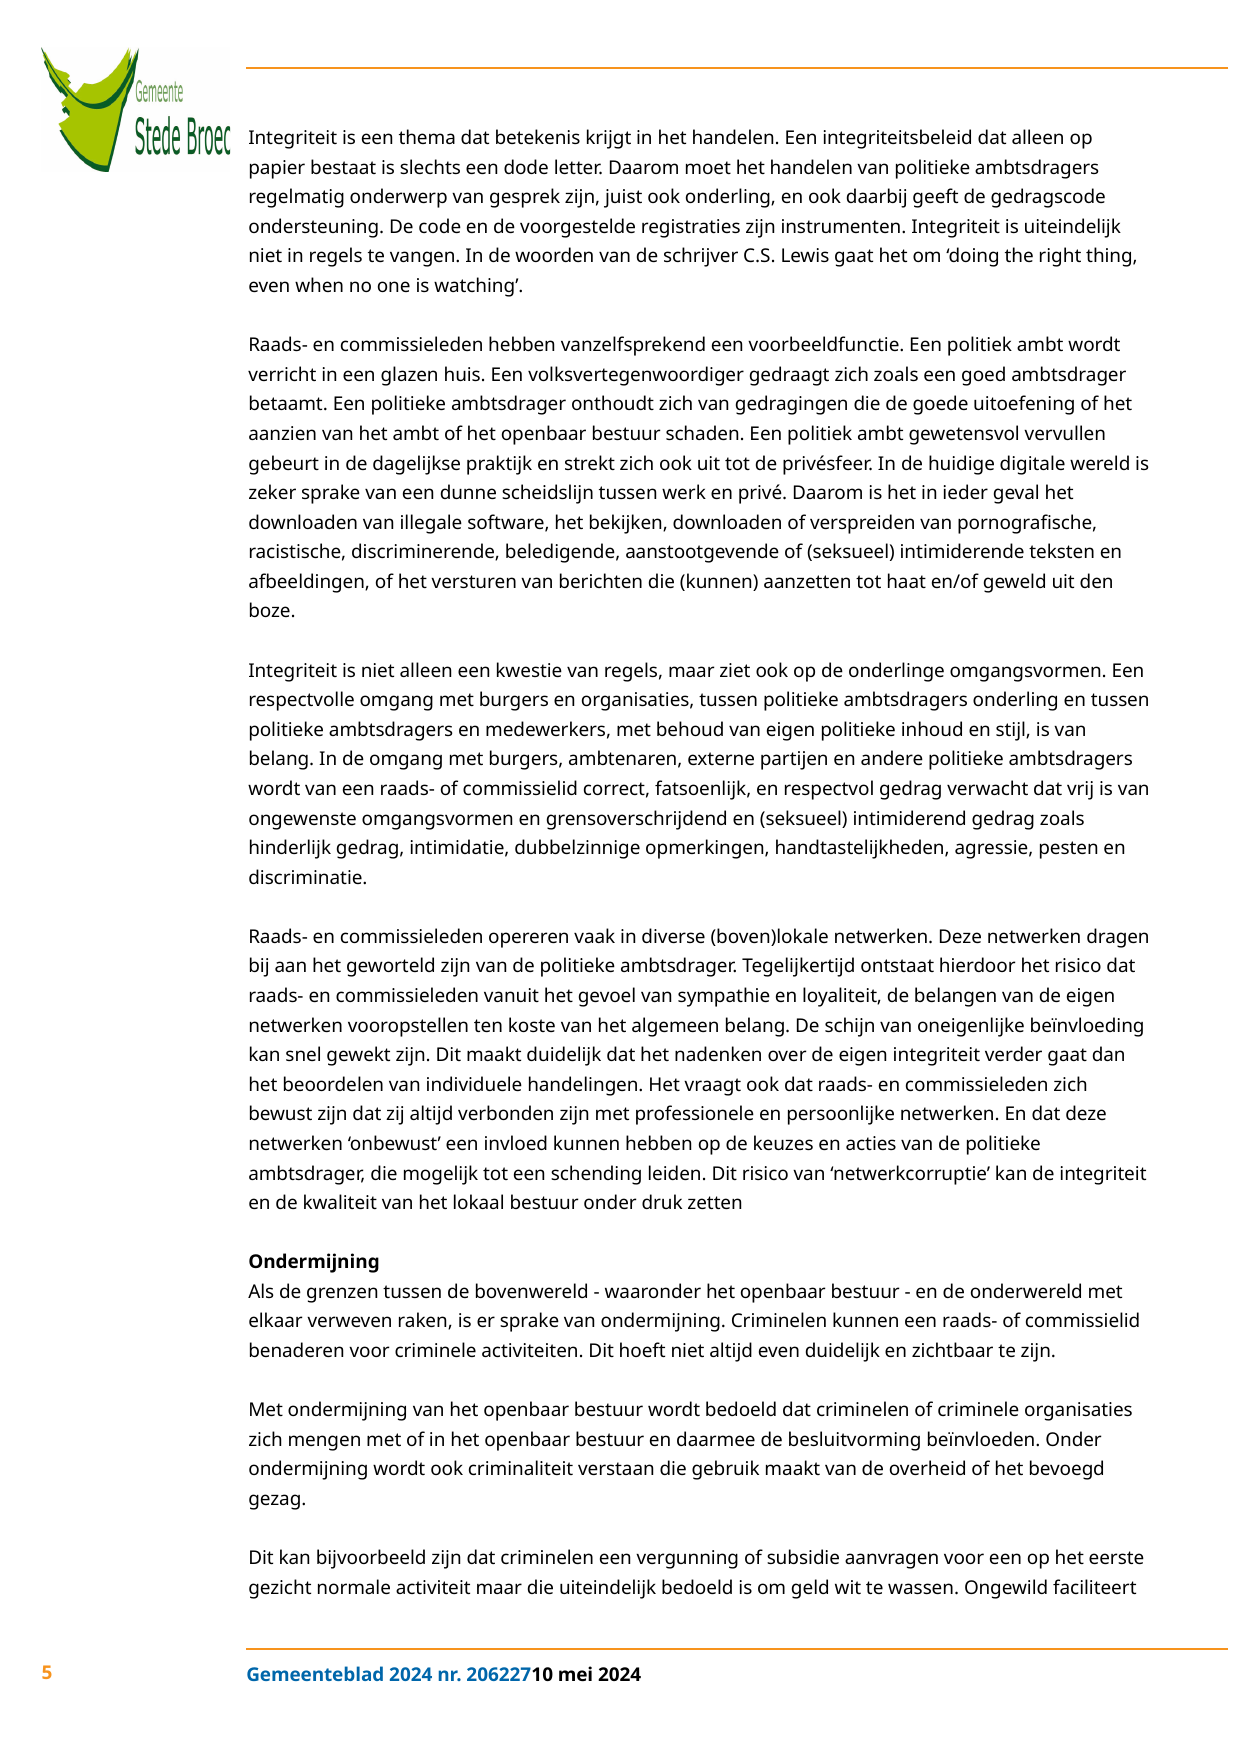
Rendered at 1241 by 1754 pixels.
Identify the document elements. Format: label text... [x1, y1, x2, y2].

text Raads- en commissieleden hebben vanzelfsprekend een voorbeeldfunctie. Een politiek ambt wordt verricht in een glazen huis. Een volksvertegenwoordiger gedraagt zich zoals een goed ambtsdrager betaamt. Een politieke ambtsdrager onthoudt zich van gedragingen die de goede uitoefening of het aanzien van het ambt of het openbaar bestuur schaden. Een politiek ambt gewetensvol vervullen gebeurt in de dagelijkse praktijk en strekt zich ook uit tot de privésfeer. In de huidige digitale wereld is zeker sprake van een dunne scheidslijn tussen werk en privé. Daarom is het in ieder geval het downloaden van illegale software, het bekijken, downloaden of verspreiden van pornografische, racistische, discriminerende, beledigende, aanstootgevende of (seksueel) intimiderende teksten en afbeeldingen, of het versturen van berichten die (kunnen) aanzetten tot haat en/of geweld uit den boze. [248, 331, 1152, 623]
text Integriteit is niet alleen een kwestie van regels, maar ziet ook op de onderlinge omgangsvormen. Een respectvolle omgang met burgers en organisaties, tussen politieke ambtsdragers onderling en tussen politieke ambtsdragers en medewerkers, met behoud van eigen politieke inhoud en stijl, is van belang. In de omgang met burgers, ambtenaren, externe partijen en andere politieke ambtsdragers wordt van een raads- of commissielid correct, fatsoenlijk, en respectvol gedrag verwacht dat vrij is van ongewenste omgangsvormen en grensoverschrijdend en (seksueel) intimiderend gedrag zoals hinderlijk gedrag, intimidatie, dubbelzinnige opmerkingen, handtastelijkheden, agressie, pesten en discriminatie. [248, 657, 1152, 890]
text Raads- en commissieleden opereren vaak in diverse (boven)lokale netwerken. Deze netwerken dragen bij aan het geworteld zijn van de politieke ambtsdrager. Tegelijkertijd ontstaat hierdoor het risico dat raads- en commissieleden vanuit het gevoel van sympathie en loyaliteit, de belangen van de eigen netwerken vooropstellen ten koste van het algemeen belang. De schijn van oneigenlijke beïnvloeding kan snel gewekt zijn. Dit maakt duidelijk dat het nadenken over de eigen integriteit verder gaat dan het beoordelen van individuele handelingen. Het vraagt ook dat raads- en commissieleden zich bewust zijn dat zij altijd verbonden zijn met professionele en persoonlijke netwerken. En dat deze netwerken ‘onbewust’ een invloed kunnen hebben op de keuzes en acties van de politieke ambtsdrager, die mogelijk tot een schending leiden. Dit risico van ‘netwerkcorruptie’ kan de integriteit en de kwaliteit van het lokaal bestuur onder druk zetten [248, 923, 1152, 1215]
text Ondermijning [248, 1248, 1152, 1274]
text Met ondermijning van het openbaar bestuur wordt bedoeld dat criminelen of criminele organisaties zich mengen met of in het openbaar bestuur en daarmee de besluitvorming beïnvloeden. Onder ondermijning wordt ook criminaliteit verstaan die gebruik maakt van de overheid of het bevoegd gezag. [248, 1396, 1152, 1511]
picture [41, 47, 231, 172]
text Als de grenzen tussen de bovenwereld - waaronder het openbaar bestuur - en de onderwereld met elkaar verweven raken, is er sprake van ondermijning. Criminelen kunnen een raads- of commissielid benaderen voor criminele activiteiten. Dit hoeft niet altijd even duidelijk en zichtbaar te zijn. [248, 1278, 1152, 1363]
text Dit kan bijvoorbeeld zijn dat criminelen een vergunning of subsidie aanvragen voor een op het eerste gezicht normale activiteit maar die uiteindelijk bedoeld is om geld wit te wassen. Ongewild faciliteert [248, 1544, 1152, 1600]
text Integriteit is een thema dat betekenis krijgt in het handelen. Een integriteitsbeleid dat alleen op papier bestaat is slechts een dode letter. Daarom moet het handelen van politieke ambtsdragers regelmatig onderwerp van gesprek zijn, juist ook onderling, en ook daarbij geeft de gedragscode ondersteuning. De code en de voorgestelde registraties zijn instrumenten. Integriteit is uiteindelijk niet in regels te vangen. In de woorden van de schrijver C.S. Lewis gaat het om ‘doing the right thing, even when no one is watching’. [248, 124, 1152, 298]
